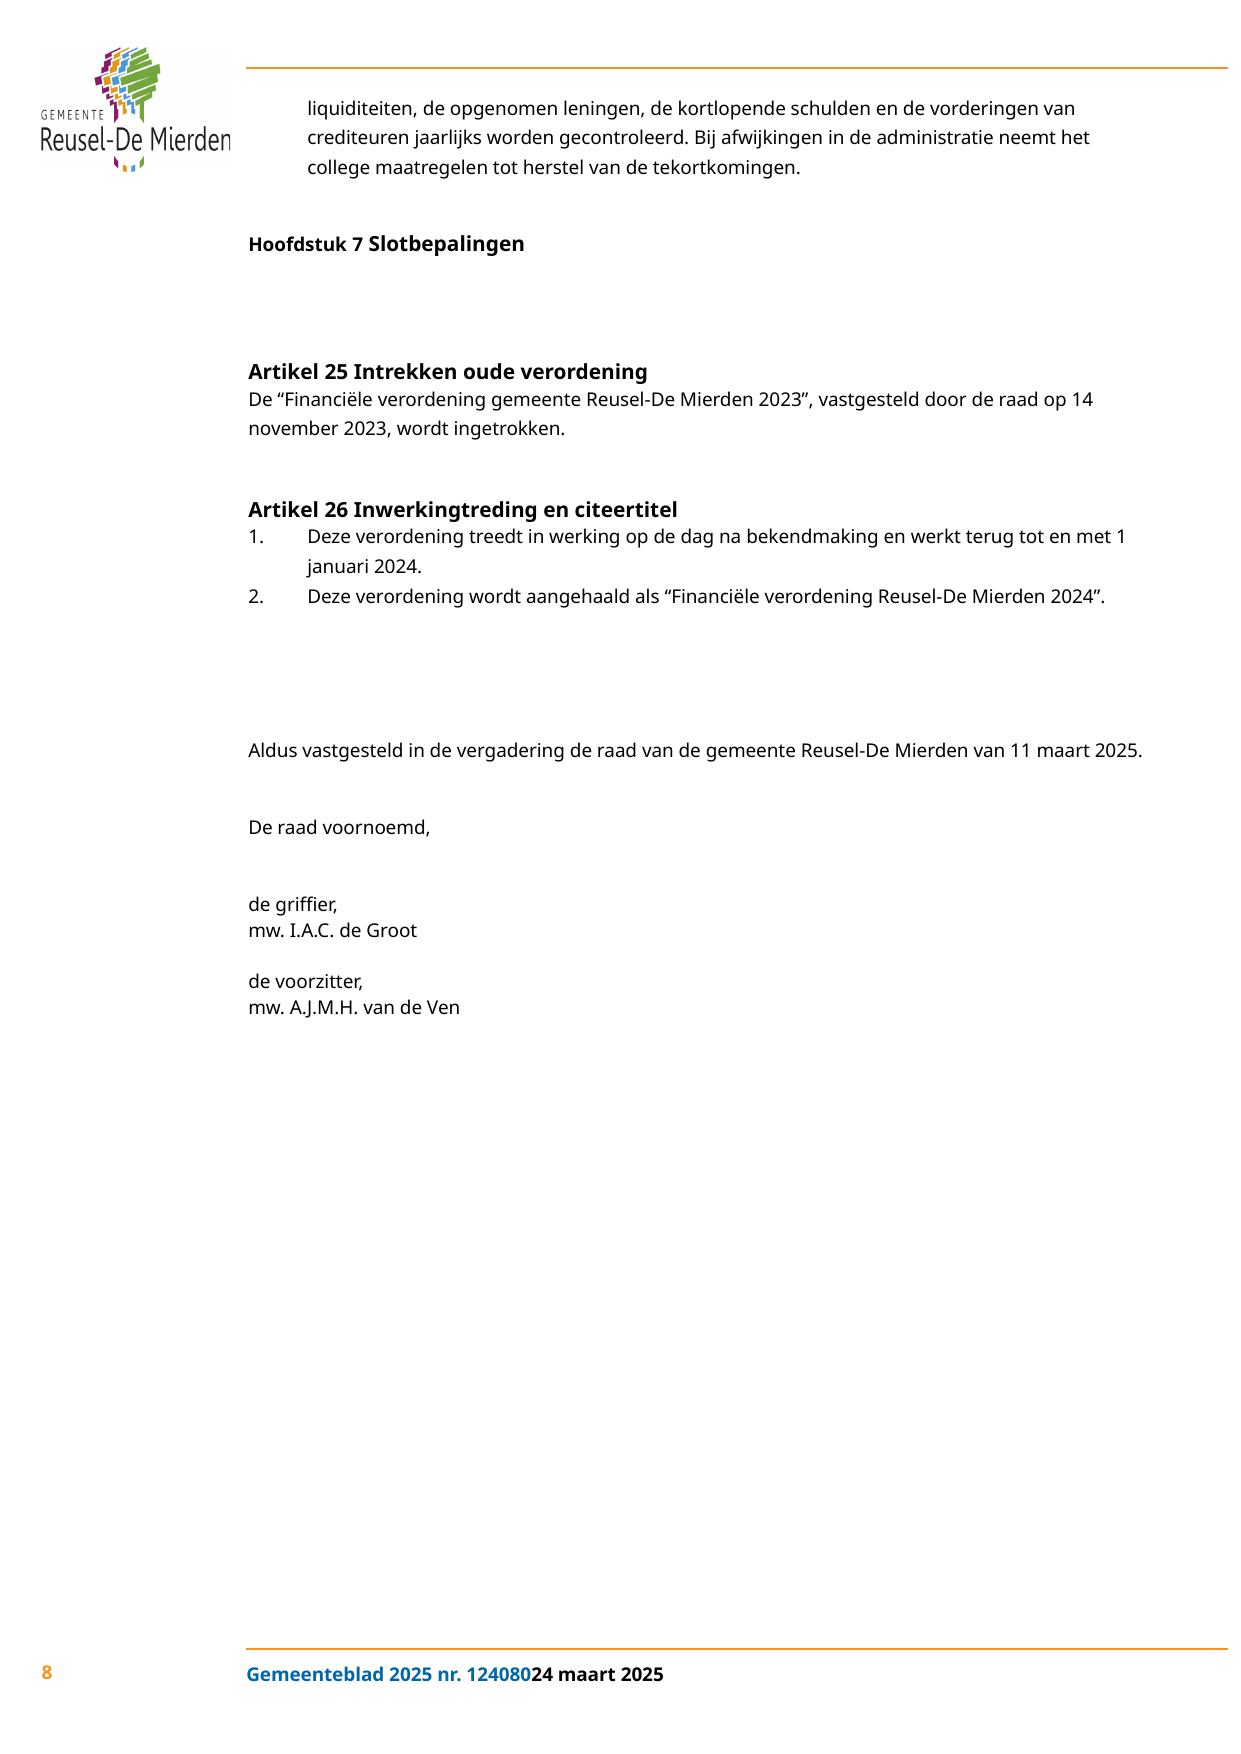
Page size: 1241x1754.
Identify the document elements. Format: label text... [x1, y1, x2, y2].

text Artikel 26 Inwerkingtreding en citeertitel [248, 495, 1152, 524]
text Hoofdstuk 7 Slotbepalingen [248, 229, 1152, 258]
text de griffier, [248, 891, 1152, 917]
list Deze verordening treedt in werking op de dag na bekendmaking en werkt terug tot en met 1 januari 2024. [248, 524, 1152, 579]
text mw. I.A.C. de Groot [248, 917, 1152, 943]
list Deze verordening wordt aangehaald als “Financiële verordening Reusel-De Mierden 2024”. [248, 583, 1152, 609]
text De “Financiële verordening gemeente Reusel-De Mierden 2023”, vastgesteld door de raad op 14 november 2023, wordt ingetrokken. [248, 386, 1152, 441]
text Artikel 25 Intrekken oude verordening [248, 357, 1152, 386]
picture [41, 47, 231, 172]
text Aldus vastgesteld in de vergadering de raad van de gemeente Reusel-De Mierden van 11 maart 2025. [248, 737, 1152, 763]
text de voorzitter, [248, 968, 1152, 994]
text mw. A.J.M.H. van de Ven [248, 994, 1152, 1020]
list liquiditeiten, de opgenomen leningen, de kortlopende schulden en de vorderingen van crediteuren jaarlijks worden gecontroleerd. Bij afwijkingen in de administratie neemt het college maatregelen tot herstel van de tekortkomingen. [248, 95, 1152, 180]
text De raad voornoemd, [248, 814, 1152, 840]
